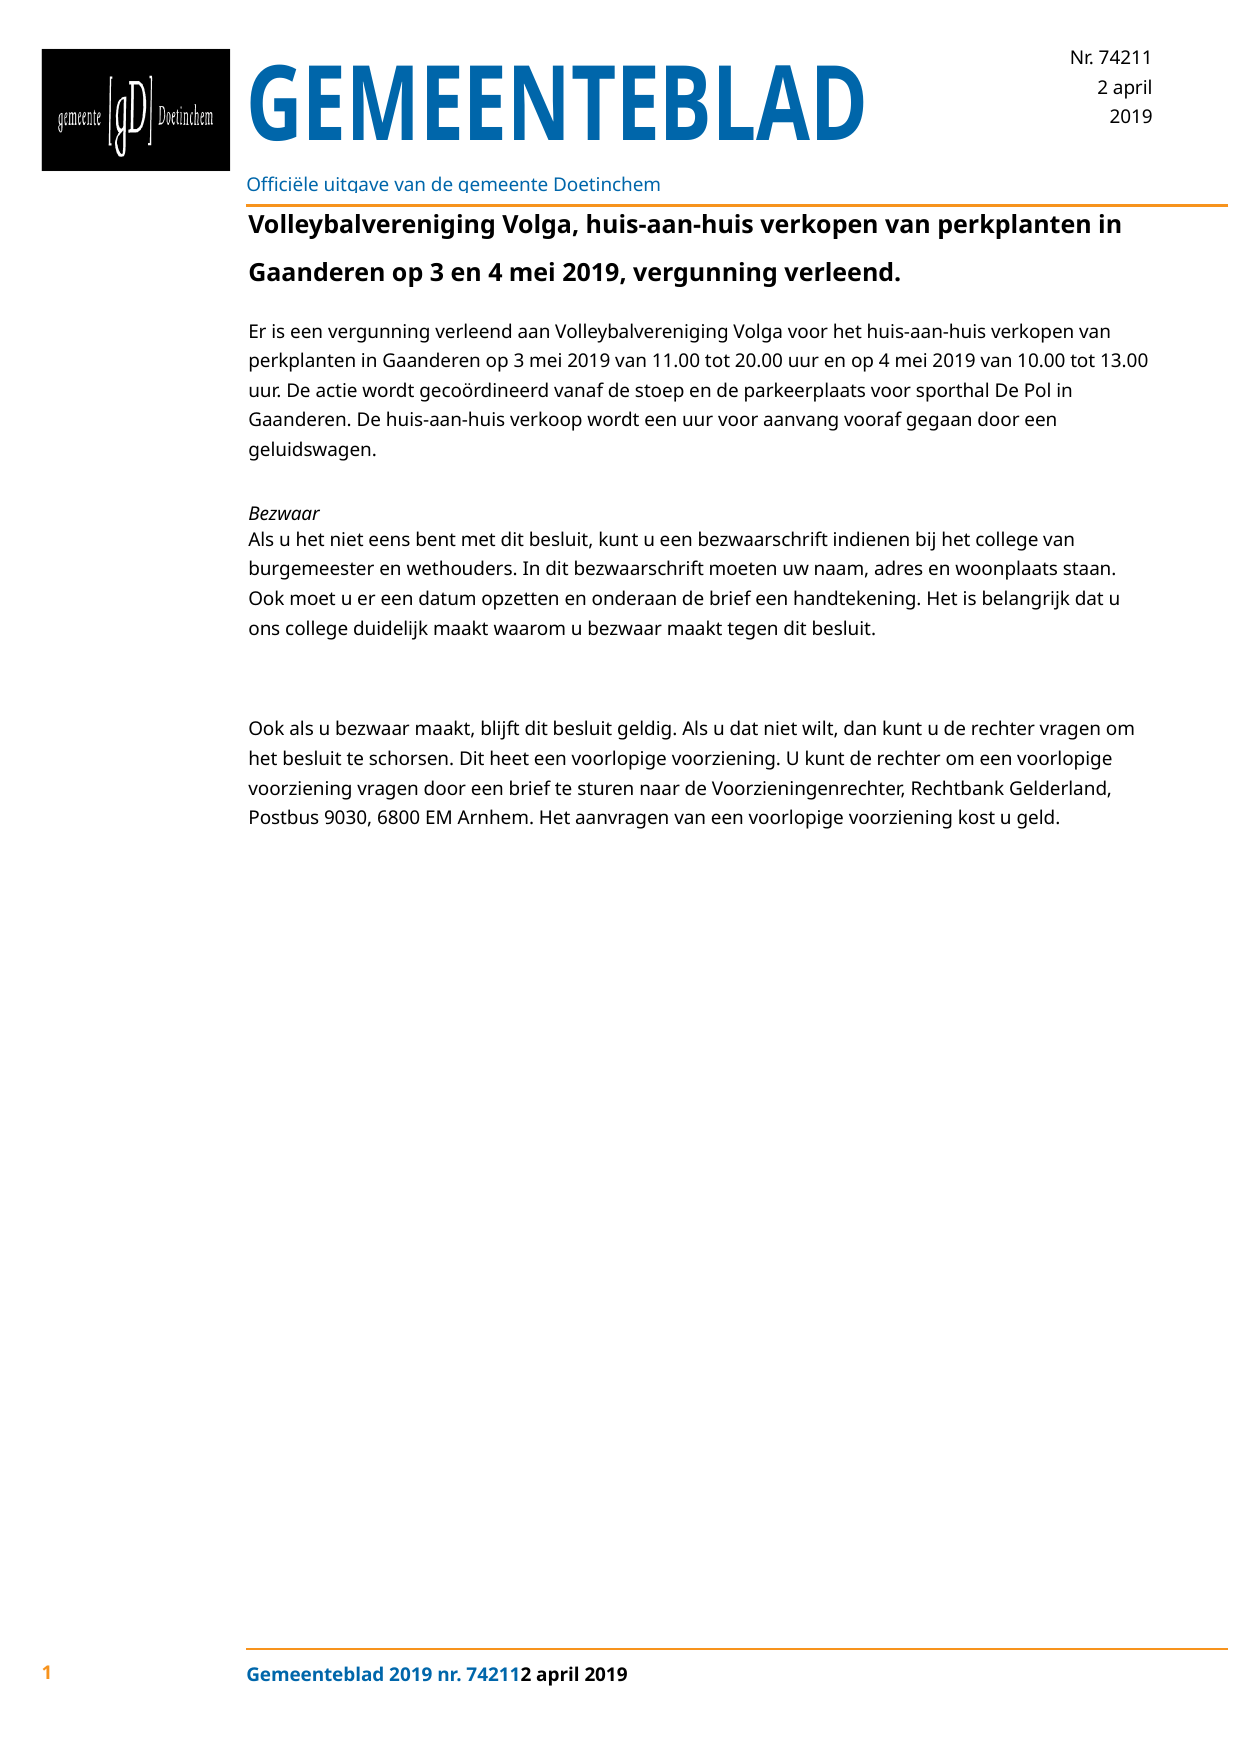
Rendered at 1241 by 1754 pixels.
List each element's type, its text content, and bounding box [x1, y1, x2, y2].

text Als u het niet eens bent met dit besluit, kunt u een bezwaarschrift indienen bij het college van burgemeester en wethouders. In dit bezwaarschrift moeten uw naam, adres en woonplaats staan. Ook moet u er een datum opzetten en onderaan de brief een handtekening. Het is belangrijk dat u ons college duidelijk maakt waarom u bezwaar maakt tegen dit besluit. [248, 526, 1152, 640]
text Volleybalvereniging Volga, huis-aan-huis verkopen van perkplanten in Gaanderen op 3 en 4 mei 2019, vergunning verleend. [248, 207, 1152, 288]
text Bezwaar [248, 500, 1152, 526]
picture [41, 47, 231, 172]
text Ook als u bezwaar maakt, blijft dit besluit geldig. Als u dat niet wilt, dan kunt u de rechter vragen om het besluit te schorsen. Dit heet een voorlopige voorziening. U kunt de rechter om een voorlopige voorziening vragen door een brief te sturen naar de Voorzieningenrechter, Rechtbank Gelderland, Postbus 9030, 6800 EM Arnhem. Het aanvragen van een voorlopige voorziening kost u geld. [248, 716, 1152, 830]
text Er is een vergunning verleend aan Volleybalvereniging Volga voor het huis-aan-huis verkopen van perkplanten in Gaanderen op 3 mei 2019 van 11.00 tot 20.00 uur en op 4 mei 2019 van 10.00 tot 13.00 uur. De actie wordt gecoördineerd vanaf de stoep en de parkeerplaats voor sporthal De Pol in Gaanderen. De huis-aan-huis verkoop wordt een uur voor aanvang vooraf gegaan door een geluidswagen. [248, 318, 1152, 462]
